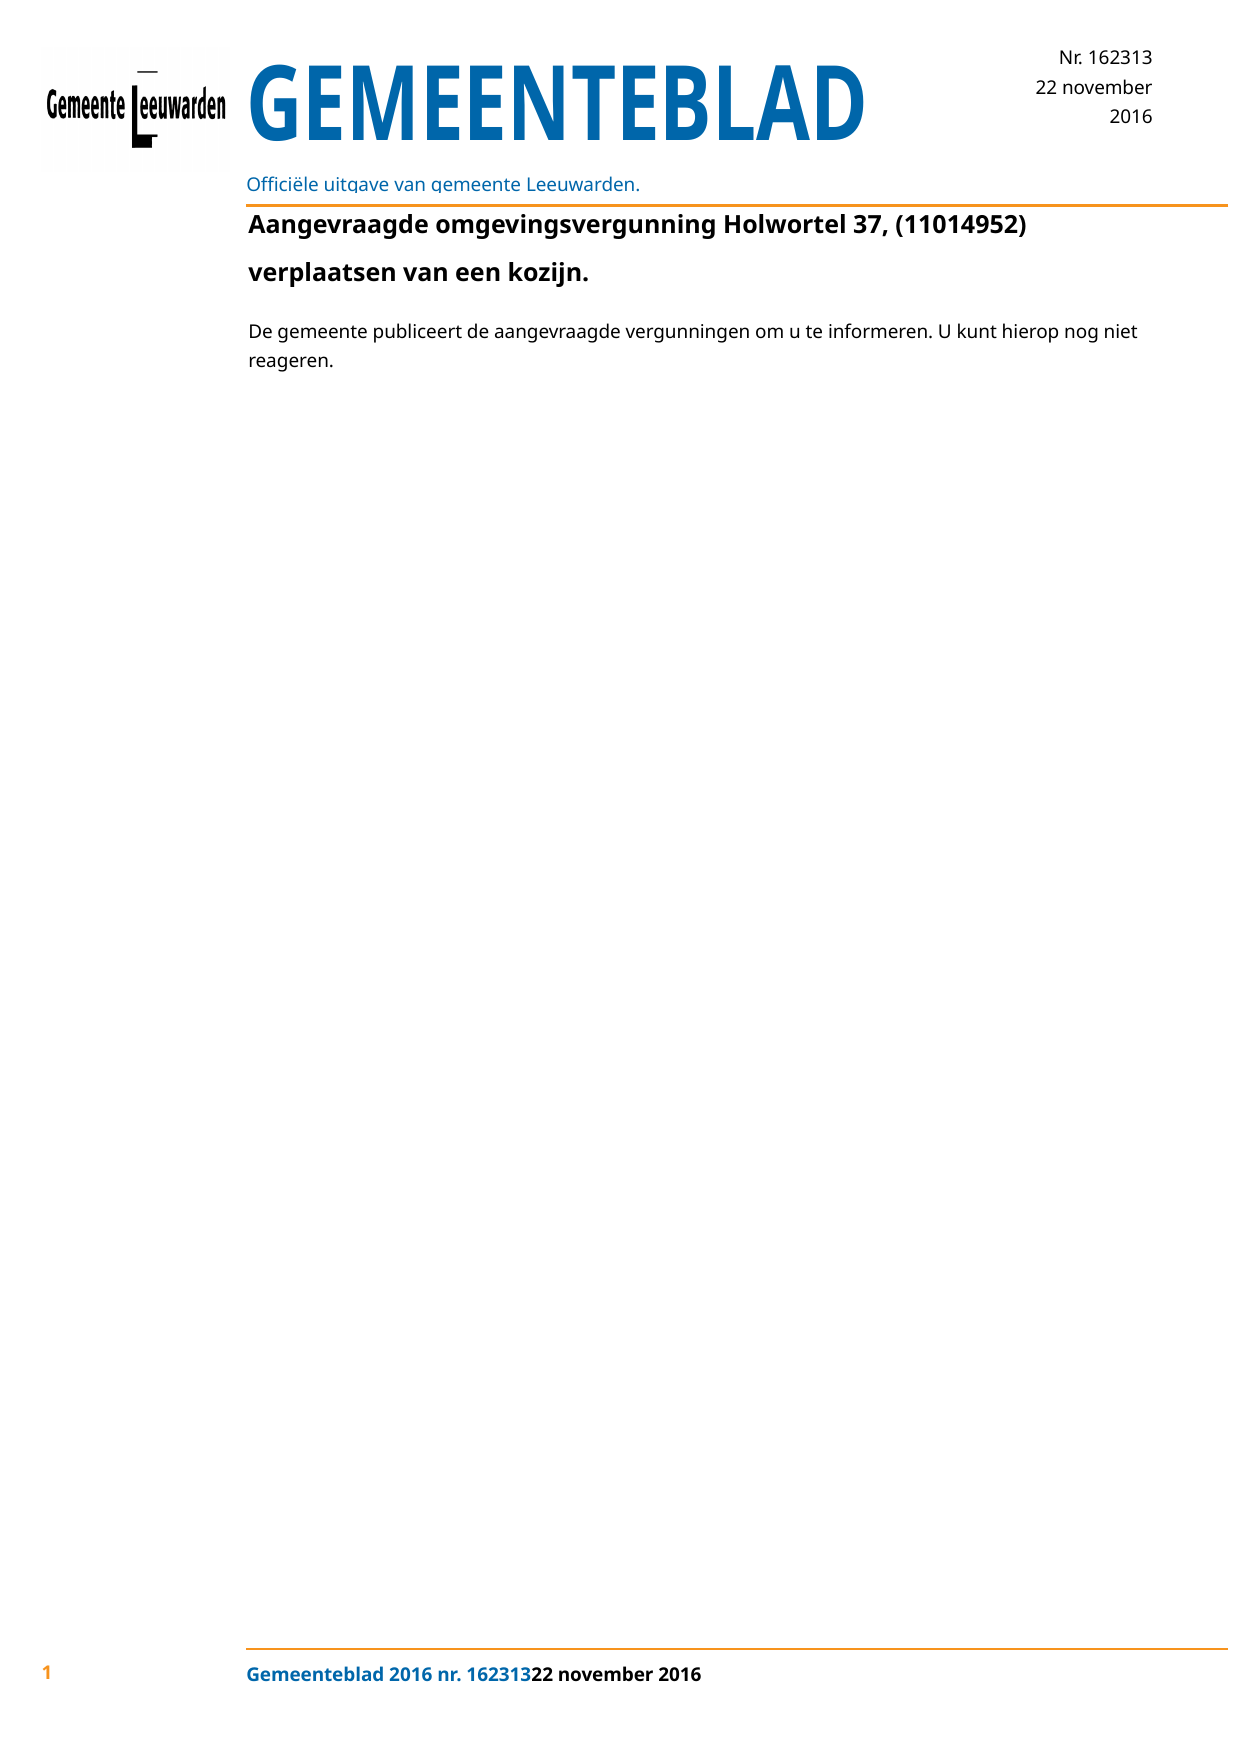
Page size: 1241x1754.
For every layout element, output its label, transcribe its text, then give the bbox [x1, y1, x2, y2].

text Aangevraagde omgevingsvergunning Holwortel 37, (11014952) verplaatsen van een kozijn. [248, 207, 1152, 288]
picture [41, 47, 231, 172]
text De gemeente publiceert de aangevraagde vergunningen om u te informeren. U kunt hierop nog niet reageren. [248, 318, 1152, 373]
